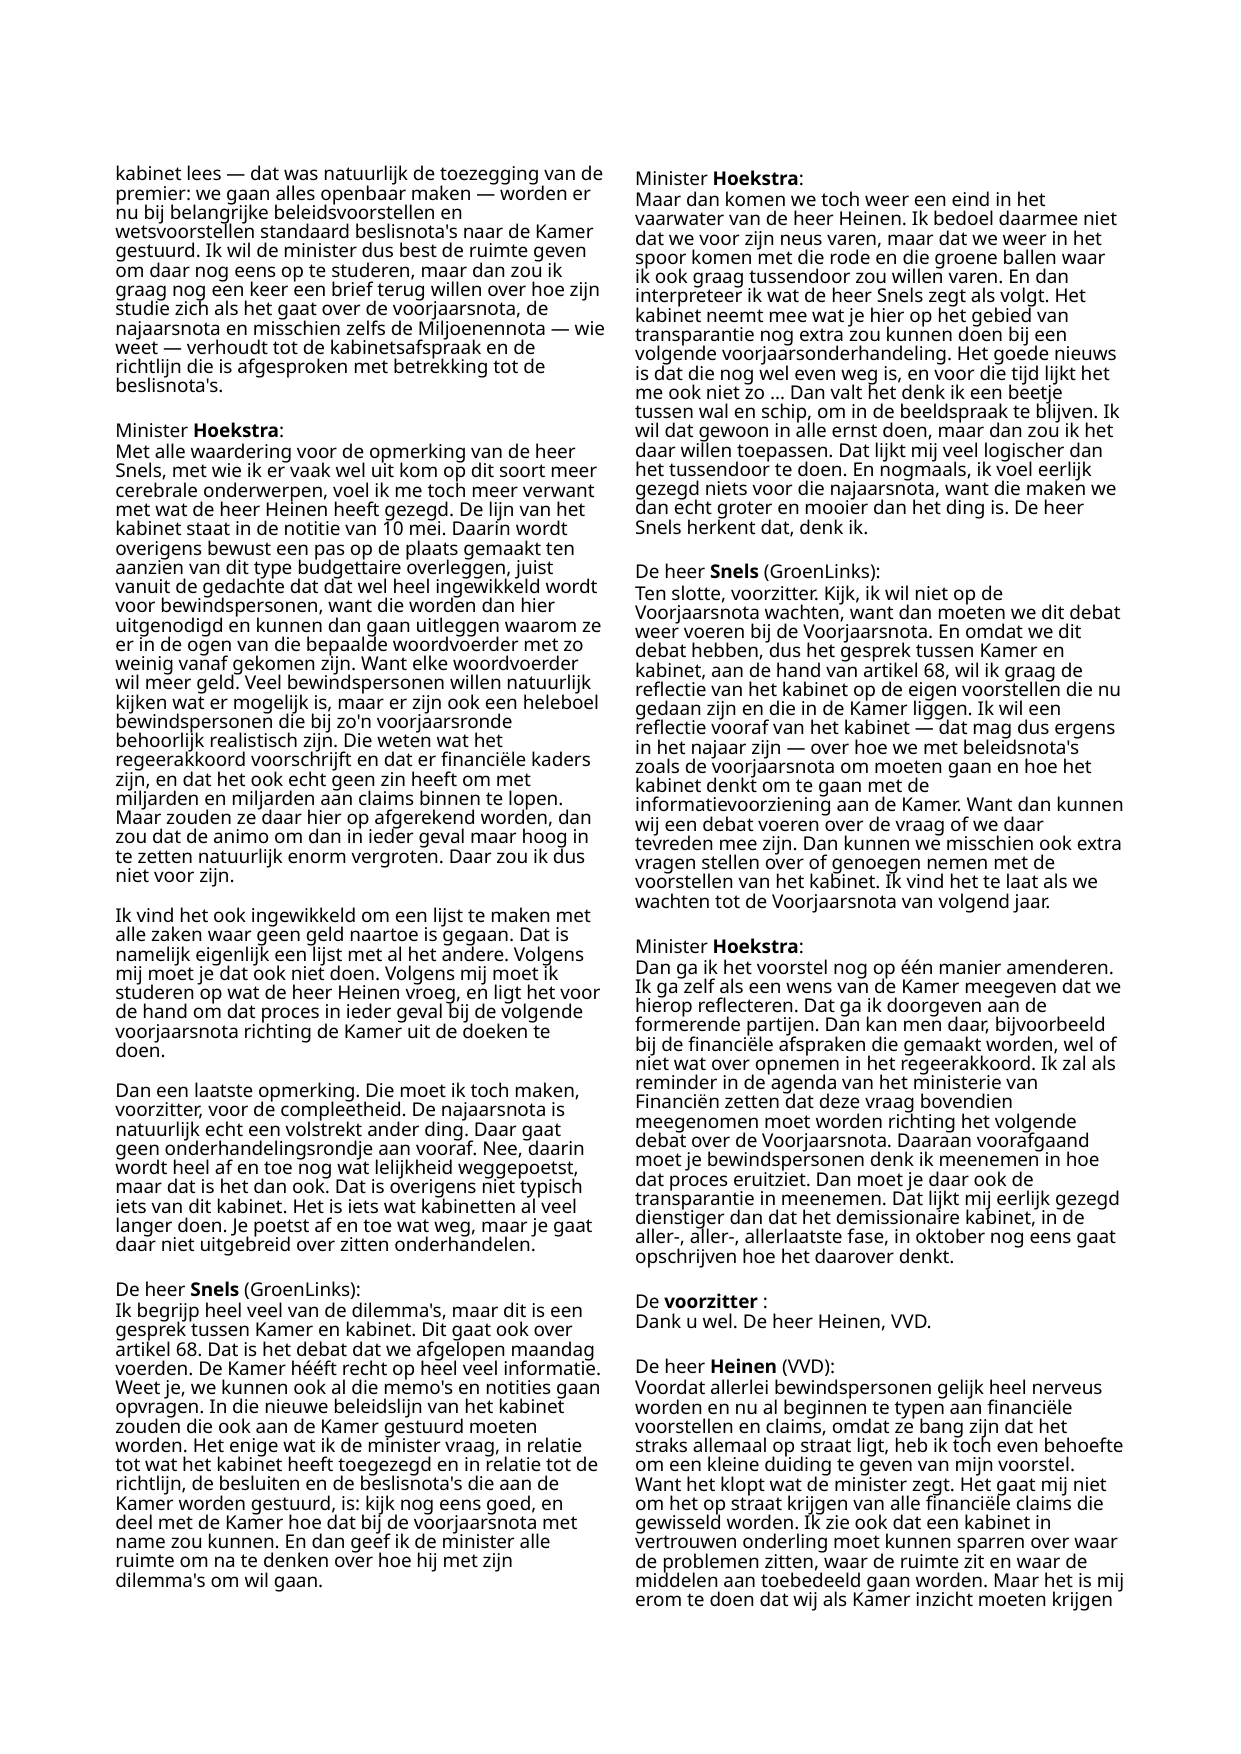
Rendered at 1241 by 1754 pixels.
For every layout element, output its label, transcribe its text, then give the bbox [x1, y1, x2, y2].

text Minister Hoekstra: [635, 165, 1125, 191]
text Met alle waardering voor de opmerking van de heer Snels, met wie ik er vaak wel uit kom op dit soort meer cerebrale onderwerpen, voel ik me toch meer verwant met wat de heer Heinen heeft gezegd. De lijn van het kabinet staat in de notitie van 10 mei. Daarin wordt overigens bewust een pas op de plaats gemaakt ten aanzien van dit type budgettaire overleggen, juist vanuit de gedachte dat dat wel heel ingewikkeld wordt voor bewindspersonen, want die worden dan hier uitgenodigd en kunnen dan gaan uitleggen waarom ze er in de ogen van die bepaalde woordvoerder met zo weinig vanaf gekomen zijn. Want elke woordvoerder wil meer geld. Veel bewindspersonen willen natuurlijk kijken wat er mogelijk is, maar er zijn ook een heleboel bewindspersonen die bij zo'n voorjaarsronde behoorlijk realistisch zijn. Die weten wat het regeerakkoord voorschrijft en dat er financiële kaders zijn, en dat het ook echt geen zin heeft om met miljarden en miljarden aan claims binnen te lopen. Maar zouden ze daar hier op afgerekend worden, dan zou dat de animo om dan in ieder geval maar hoog in te zetten natuurlijk enorm vergroten. Daar zou ik dus niet voor zijn. [115, 443, 605, 886]
text Maar dan komen we toch weer een eind in het vaarwater van de heer Heinen. Ik bedoel daarmee niet dat we voor zijn neus varen, maar dat we weer in het spoor komen met die rode en die groene ballen waar ik ook graag tussendoor zou willen varen. En dan interpreteer ik wat de heer Snels zegt als volgt. Het kabinet neemt mee wat je hier op het gebied van transparantie nog extra zou kunnen doen bij een volgende voorjaarsonderhandeling. Het goede nieuws is dat die nog wel even weg is, en voor die tijd lijkt het me ook niet zo … Dan valt het denk ik een beetje tussen wal en schip, om in de beeldspraak te blijven. Ik wil dat gewoon in alle ernst doen, maar dan zou ik het daar willen toepassen. Dat lijkt mij veel logischer dan het tussendoor te doen. En nogmaals, ik voel eerlijk gezegd niets voor die najaarsnota, want die maken we dan echt groter en mooier dan het ding is. De heer Snels herkent dat, denk ik. [635, 191, 1125, 538]
text Voordat allerlei bewindspersonen gelijk heel nerveus worden en nu al beginnen te typen aan financiële voorstellen en claims, omdat ze bang zijn dat het straks allemaal op straat ligt, heb ik toch even behoefte om een kleine duiding te geven van mijn voorstel. Want het klopt wat de minister zegt. Het gaat mij niet om het op straat krijgen van alle financiële claims die gewisseld worden. Ik zie ook dat een kabinet in vertrouwen onderling moet kunnen sparren over waar de problemen zitten, waar de ruimte zit en waar de middelen aan toebedeeld gaan worden. Maar het is mij erom te doen dat wij als Kamer inzicht moeten krijgen [635, 1379, 1125, 1611]
text De heer Snels (GroenLinks): [115, 1276, 605, 1302]
text De heer Snels (GroenLinks): [635, 559, 1125, 584]
text Dan een laatste opmerking. Die moet ik toch maken, voorzitter, voor de compleetheid. De najaarsnota is natuurlijk echt een volstrekt ander ding. Daar gaat geen onderhandelingsrondje aan vooraf. Nee, daarin wordt heel af en toe nog wat lelijkheid weggepoetst, maar dat is het dan ook. Dat is overigens niet typisch iets van dit kabinet. Het is iets wat kabinetten al veel langer doen. Je poetst af en toe wat weg, maar je gaat daar niet uitgebreid over zitten onderhandelen. [115, 1082, 605, 1255]
text Minister Hoekstra: [115, 417, 605, 443]
text kabinet lees — dat was natuurlijk de toezegging van de premier: we gaan alles openbaar maken — worden er nu bij belangrijke beleidsvoorstellen en wetsvoorstellen standaard beslisnota's naar de Kamer gestuurd. Ik wil de minister dus best de ruimte geven om daar nog eens op te studeren, maar dan zou ik graag nog een keer een brief terug willen over hoe zijn studie zich als het gaat over de voorjaarsnota, de najaarsnota en misschien zelfs de Miljoenennota — wie weet — verhoudt tot de kabinetsafspraak en de richtlijn die is afgesproken met betrekking tot de beslisnota's. [115, 165, 605, 397]
text Dan ga ik het voorstel nog op één manier amenderen. Ik ga zelf als een wens van de Kamer meegeven dat we hierop reflecteren. Dat ga ik doorgeven aan de formerende partijen. Dan kan men daar, bijvoorbeeld bij de financiële afspraken die gemaakt worden, wel of niet wat over opnemen in het regeerakkoord. Ik zal als reminder in de agenda van het ministerie van Financiën zetten dat deze vraag bovendien meegenomen moet worden richting het volgende debat over de Voorjaarsnota. Daaraan voorafgaand moet je bewindspersonen denk ik meenemen in hoe dat proces eruitziet. Dan moet je daar ook de transparantie in meenemen. Dat lijkt mij eerlijk gezegd dienstiger dan dat het demissionaire kabinet, in de aller-, aller-, allerlaatste fase, in oktober nog eens gaat opschrijven hoe het daarover denkt. [635, 959, 1125, 1267]
text De voorzitter : [635, 1288, 1125, 1313]
text Ten slotte, voorzitter. Kijk, ik wil niet op de Voorjaarsnota wachten, want dan moeten we dit debat weer voeren bij de Voorjaarsnota. En omdat we dit debat hebben, dus het gesprek tussen Kamer en kabinet, aan de hand van artikel 68, wil ik graag de reflectie van het kabinet op de eigen voorstellen die nu gedaan zijn en die in de Kamer liggen. Ik wil een reflectie vooraf van het kabinet — dat mag dus ergens in het najaar zijn — over hoe we met beleidsnota's zoals de voorjaarsnota om moeten gaan en hoe het kabinet denkt om te gaan met de informatievoorziening aan de Kamer. Want dan kunnen wij een debat voeren over de vraag of we daar tevreden mee zijn. Dan kunnen we misschien ook extra vragen stellen over of genoegen nemen met de voorstellen van het kabinet. Ik vind het te laat als we wachten tot de Voorjaarsnota van volgend jaar. [635, 584, 1125, 912]
text Ik begrijp heel veel van de dilemma's, maar dit is een gesprek tussen Kamer en kabinet. Dit gaat ook over artikel 68. Dat is het debat dat we afgelopen maandag voerden. De Kamer hééft recht op heel veel informatie. Weet je, we kunnen ook al die memo's en notities gaan opvragen. In die nieuwe beleidslijn van het kabinet zouden die ook aan de Kamer gestuurd moeten worden. Het enige wat ik de minister vraag, in relatie tot wat het kabinet heeft toegezegd en in relatie tot de richtlijn, de besluiten en de beslisnota's die aan de Kamer worden gestuurd, is: kijk nog eens goed, en deel met de Kamer hoe dat bij de voorjaarsnota met name zou kunnen. En dan geef ik de minister alle ruimte om na te denken over hoe hij met zijn dilemma's om wil gaan. [115, 1302, 605, 1591]
text Minister Hoekstra: [635, 933, 1125, 959]
text Ik vind het ook ingewikkeld om een lijst te maken met alle zaken waar geen geld naartoe is gegaan. Dat is namelijk eigenlijk een lijst met al het andere. Volgens mij moet je dat ook niet doen. Volgens mij moet ik studeren op wat de heer Heinen vroeg, en ligt het voor de hand om dat proces in ieder geval bij de volgende voorjaarsnota richting de Kamer uit de doeken te doen. [115, 907, 605, 1061]
text De heer Heinen (VVD): [635, 1354, 1125, 1379]
text Dank u wel. De heer Heinen, VVD. [635, 1313, 1125, 1333]
